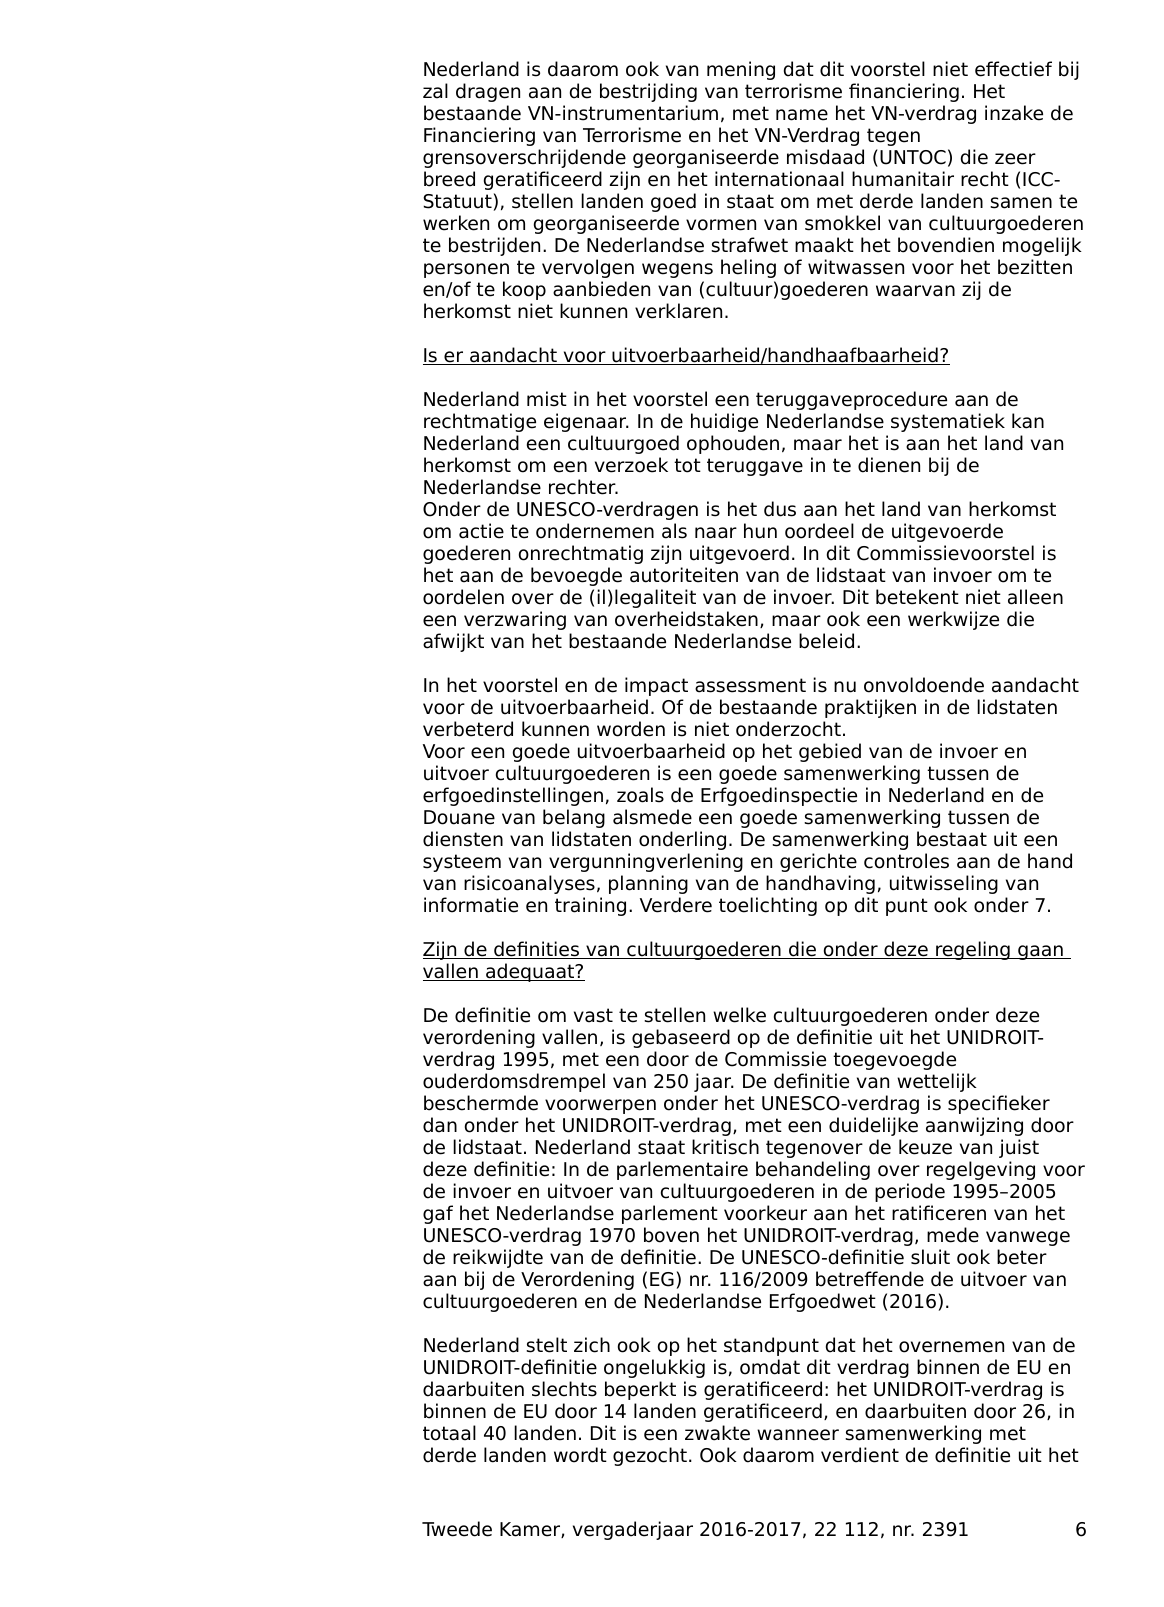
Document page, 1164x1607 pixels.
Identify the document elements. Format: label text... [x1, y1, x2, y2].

subtitle Zijn de definities van cultuurgoederen die onder deze regeling gaan vallen adequaat? [422, 939, 1087, 983]
text Nederland mist in het voorstel een teruggaveprocedure aan de rechtmatige eigenaar. In de huidige Nederlandse systematiek kan Nederland een cultuurgoed ophouden, maar het is aan het land van herkomst om een verzoek tot teruggave in te dienen bij de Nederlandse rechter. [422, 389, 1087, 499]
text Voor een goede uitvoerbaarheid op het gebied van de invoer en uitvoer cultuurgoederen is een goede samenwerking tussen de erfgoedinstellingen, zoals de Erfgoedinspectie in Nederland en de Douane van belang alsmede een goede samenwerking tussen de diensten van lidstaten onderling. De samenwerking bestaat uit een systeem van vergunningverlening en gerichte controles aan de hand van risicoanalyses, planning van de handhaving, uitwisseling van informatie en training. Verdere toelichting op dit punt ook onder 7. [422, 741, 1087, 917]
text In het voorstel en de impact assessment is nu onvoldoende aandacht voor de uitvoerbaarheid. Of de bestaande praktijken in de lidstaten verbeterd kunnen worden is niet onderzocht. [422, 675, 1087, 741]
subtitle Is er aandacht voor uitvoerbaarheid/handhaafbaarheid? [422, 345, 1087, 367]
text Onder de UNESCO-verdragen is het dus aan het land van herkomst om actie te ondernemen als naar hun oordeel de uitgevoerde goederen onrechtmatig zijn uitgevoerd. In dit Commissievoorstel is het aan de bevoegde autoriteiten van de lidstaat van invoer om te oordelen over de (il)legaliteit van de invoer. Dit betekent niet alleen een verzwaring van overheidstaken, maar ook een werkwijze die afwijkt van het bestaande Nederlandse beleid. [422, 499, 1087, 653]
text Nederland is daarom ook van mening dat dit voorstel niet effectief bij zal dragen aan de bestrijding van terrorisme financiering. Het bestaande VN-instrumentarium, met name het VN-verdrag inzake de Financiering van Terrorisme en het VN-Verdrag tegen grensoverschrijdende georganiseerde misdaad (UNTOC) die zeer breed geratificeerd zijn en het internationaal humanitair recht (ICC-Statuut), stellen landen goed in staat om met derde landen samen te werken om georganiseerde vormen van smokkel van cultuurgoederen te bestrijden. De Nederlandse strafwet maakt het bovendien mogelijk personen te vervolgen wegens heling of witwassen voor het bezitten en/of te koop aanbieden van (cultuur)goederen waarvan zij de herkomst niet kunnen verklaren. [422, 59, 1087, 323]
text De definitie om vast te stellen welke cultuurgoederen onder deze verordening vallen, is gebaseerd op de definitie uit het UNIDROIT-verdrag 1995, met een door de Commissie toegevoegde ouderdomsdrempel van 250 jaar. De definitie van wettelijk beschermde voorwerpen onder het UNESCO-verdrag is specifieker dan onder het UNIDROIT-verdrag, met een duidelijke aanwijzing door de lidstaat. Nederland staat kritisch tegenover de keuze van juist deze definitie: In de parlementaire behandeling over regelgeving voor de invoer en uitvoer van cultuurgoederen in de periode 1995–2005 gaf het Nederlandse parlement voorkeur aan het ratificeren van het UNESCO-verdrag 1970 boven het UNIDROIT-verdrag, mede vanwege de reikwijdte van de definitie. De UNESCO-definitie sluit ook beter aan bij de Verordening (EG) nr. 116/2009 betreffende de uitvoer van cultuurgoederen en de Nederlandse Erfgoedwet (2016). [422, 1005, 1087, 1313]
text Nederland stelt zich ook op het standpunt dat het overnemen van de UNIDROIT-definitie ongelukkig is, omdat dit verdrag binnen de EU en daarbuiten slechts beperkt is geratificeerd: het UNIDROIT-verdrag is binnen de EU door 14 landen geratificeerd, en daarbuiten door 26, in totaal 40 landen. Dit is een zwakte wanneer samenwerking met derde landen wordt gezocht. Ook daarom verdient de definitie uit het [422, 1335, 1087, 1467]
